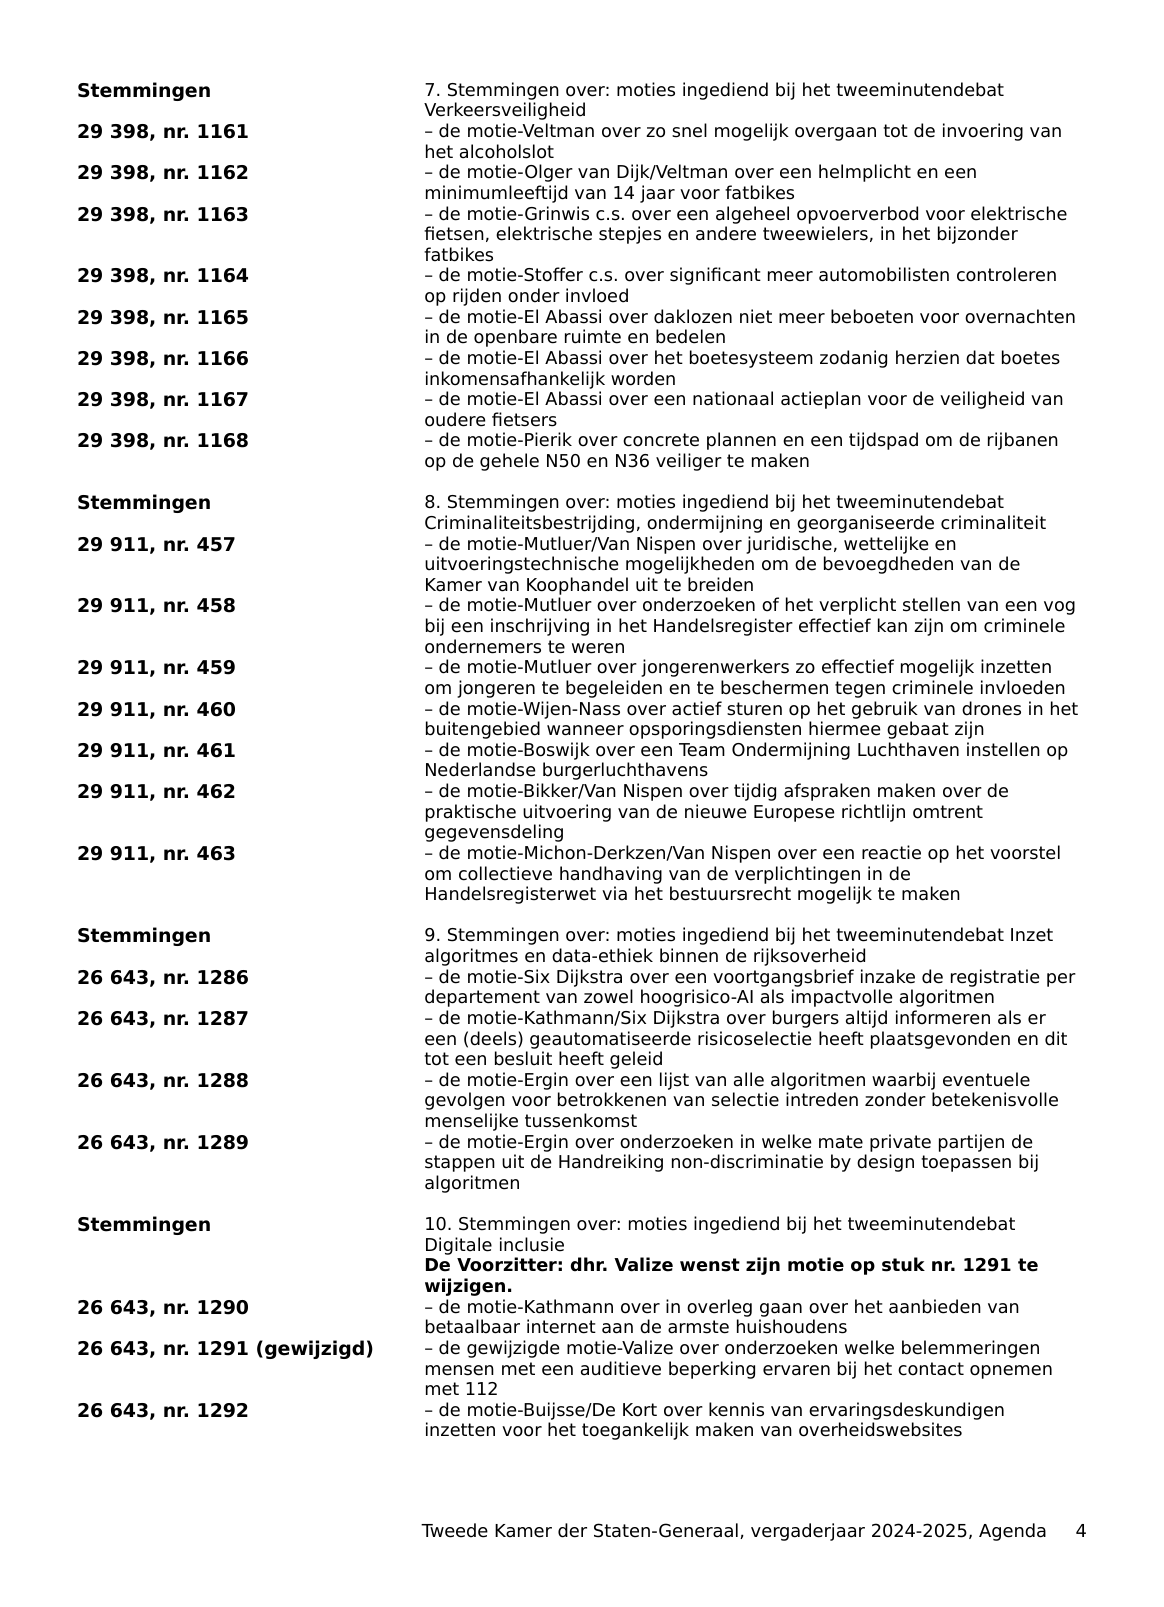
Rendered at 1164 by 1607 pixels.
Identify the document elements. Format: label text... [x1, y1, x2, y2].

table_cell [401, 389, 418, 430]
table_cell 29 398, nr. 1168 [77, 430, 401, 472]
table_cell 29 911, nr. 461 [77, 740, 401, 781]
table_cell 29 911, nr. 460 [77, 699, 401, 740]
table_cell 7. Stemmingen over: moties ingediend bij het tweeminutendebat Verkeersveiligheid [418, 80, 1087, 121]
table_cell [401, 1132, 418, 1193]
table_cell – de motie-Boswijk over een Team Ondermijning Luchthaven instellen op Nederlandse burgerluchthavens [418, 740, 1087, 781]
table_cell [401, 348, 418, 389]
table_cell [401, 121, 418, 162]
table_cell [401, 699, 418, 740]
table_cell 29 911, nr. 458 [77, 595, 401, 657]
table_cell 26 643, nr. 1291 (gewijzigd) [77, 1338, 401, 1400]
table_cell 26 643, nr. 1287 [77, 1008, 401, 1070]
table_cell [77, 59, 401, 80]
table_cell [401, 781, 418, 843]
table_cell – de motie-El Abassi over het boetesysteem zodanig herzien dat boetes inkomensafhankelijk worden [418, 348, 1087, 389]
table_cell – de motie-Kathmann/Six Dijkstra over burgers altijd informeren als er een (deels) geautomatiseerde risicoselectie heeft plaatsgevonden en dit tot een besluit heeft geleid [418, 1008, 1087, 1070]
table_cell [77, 1441, 401, 1462]
table_cell [401, 1070, 418, 1132]
table_cell [401, 740, 418, 781]
table_cell 29 398, nr. 1166 [77, 348, 401, 389]
table_cell – de motie-Mutluer/Van Nispen over juridische, wettelijke en uitvoeringstechnische mogelijkheden om de bevoegdheden van de Kamer van Koophandel uit te breiden [418, 534, 1087, 595]
table_cell [401, 492, 418, 533]
table_cell [77, 472, 401, 492]
table_cell 29 398, nr. 1167 [77, 389, 401, 430]
table_cell [401, 162, 418, 203]
table_cell [401, 657, 418, 698]
table_cell [418, 59, 1087, 80]
table_cell [418, 1441, 1087, 1462]
table_cell – de motie-El Abassi over een nationaal actieplan voor de veiligheid van oudere fietsers [418, 389, 1087, 430]
table_cell [401, 534, 418, 595]
table_cell [401, 307, 418, 348]
table_cell [401, 80, 418, 121]
table_cell Stemmingen [77, 492, 401, 533]
table_cell [77, 1194, 401, 1214]
table_cell – de motie-Olger van Dijk/Veltman over een helmplicht en een minimumleeftijd van 14 jaar voor fatbikes [418, 162, 1087, 203]
table_cell 26 643, nr. 1289 [77, 1132, 401, 1193]
table_cell [401, 1214, 418, 1255]
table_cell – de motie-Buijsse/De Kort over kennis van ervaringsdeskundigen inzetten voor het toegankelijk maken van overheidswebsites [418, 1400, 1087, 1441]
table_cell 26 643, nr. 1290 [77, 1297, 401, 1338]
table_cell 29 398, nr. 1165 [77, 307, 401, 348]
table_cell [401, 1255, 418, 1297]
table_cell – de motie-Grinwis c.s. over een algeheel opvoerverbod voor elektrische fietsen, elektrische stepjes en andere tweewielers, in het bijzonder fatbikes [418, 204, 1087, 265]
table_cell 29 911, nr. 462 [77, 781, 401, 843]
table_cell [401, 1441, 418, 1462]
table_cell [401, 595, 418, 657]
table_cell – de motie-Bikker/Van Nispen over tijdig afspraken maken over de praktische uitvoering van de nieuwe Europese richtlijn omtrent gegevensdeling [418, 781, 1087, 843]
table_cell – de motie-El Abassi over daklozen niet meer beboeten voor overnachten in de openbare ruimte en bedelen [418, 307, 1087, 348]
table_cell Stemmingen [77, 925, 401, 967]
table_cell – de motie-Veltman over zo snel mogelijk overgaan tot de invoering van het alcoholslot [418, 121, 1087, 162]
table_cell 29 398, nr. 1162 [77, 162, 401, 203]
table_cell – de motie-Kathmann over in overleg gaan over het aanbieden van betaalbaar internet aan de armste huishoudens [418, 1297, 1087, 1338]
table_cell – de motie-Wijen-Nass over actief sturen op het gebruik van drones in het buitengebied wanneer opsporingsdiensten hiermee gebaat zijn [418, 699, 1087, 740]
table_cell [401, 1338, 418, 1400]
table_cell 26 643, nr. 1288 [77, 1070, 401, 1132]
table_cell 29 911, nr. 457 [77, 534, 401, 595]
table_cell 29 911, nr. 459 [77, 657, 401, 698]
table_cell 29 398, nr. 1161 [77, 121, 401, 162]
table_cell 8. Stemmingen over: moties ingediend bij het tweeminutendebat Criminaliteitsbestrijding, ondermijning en georganiseerde criminaliteit [418, 492, 1087, 533]
table_cell [401, 59, 418, 80]
table_cell – de motie-Ergin over onderzoeken in welke mate private partijen de stappen uit de Handreiking non-discriminatie by design toepassen bij algoritmen [418, 1132, 1087, 1193]
table_cell [401, 925, 418, 967]
table_cell [401, 843, 418, 905]
table_cell 29 398, nr. 1164 [77, 265, 401, 307]
table_cell Stemmingen [77, 1214, 401, 1255]
table_cell 10. Stemmingen over: moties ingediend bij het tweeminutendebat Digitale inclusie [418, 1214, 1087, 1255]
table_cell 29 911, nr. 463 [77, 843, 401, 905]
table_cell [418, 472, 1087, 492]
table_cell – de gewijzigde motie-Valize over onderzoeken welke belemmeringen mensen met een auditieve beperking ervaren bij het contact opnemen met 112 [418, 1338, 1087, 1400]
table_cell Stemmingen [77, 80, 401, 121]
table_cell – de motie-Six Dijkstra over een voortgangsbrief inzake de registratie per departement van zowel hoogrisico-AI als impactvolle algoritmen [418, 967, 1087, 1008]
table_cell [401, 265, 418, 307]
table_cell [418, 1194, 1087, 1214]
table_cell – de motie-Ergin over een lijst van alle algoritmen waarbij eventuele gevolgen voor betrokkenen van selectie intreden zonder betekenisvolle menselijke tussenkomst [418, 1070, 1087, 1132]
table_cell [401, 967, 418, 1008]
table_cell [401, 1400, 418, 1441]
table_cell [401, 204, 418, 265]
table_cell – de motie-Stoffer c.s. over significant meer automobilisten controleren op rijden onder invloed [418, 265, 1087, 307]
table_cell – de motie-Mutluer over onderzoeken of het verplicht stellen van een vog bij een inschrijving in het Handelsregister effectief kan zijn om criminele ondernemers te weren [418, 595, 1087, 657]
table_cell – de motie-Michon-Derkzen/Van Nispen over een reactie op het voorstel om collectieve handhaving van de verplichtingen in de Handelsregisterwet via het bestuursrecht mogelijk te maken [418, 843, 1087, 905]
table_cell 9. Stemmingen over: moties ingediend bij het tweeminutendebat Inzet algoritmes en data-ethiek binnen de rijksoverheid [418, 925, 1087, 967]
table_cell [401, 1008, 418, 1070]
table_cell [401, 905, 418, 925]
table_cell [401, 430, 418, 472]
table_cell – de motie-Pierik over concrete plannen en een tijdspad om de rijbanen op de gehele N50 en N36 veiliger te maken [418, 430, 1087, 472]
table_cell De Voorzitter: dhr. Valize wenst zijn motie op stuk nr. 1291 te wijzigen. [418, 1255, 1087, 1297]
table_cell 26 643, nr. 1286 [77, 967, 401, 1008]
table_cell [77, 905, 401, 925]
table_cell [418, 905, 1087, 925]
table_cell [401, 1194, 418, 1214]
table_cell [77, 1255, 401, 1297]
table_cell 26 643, nr. 1292 [77, 1400, 401, 1441]
table_cell [401, 1297, 418, 1338]
table_cell 29 398, nr. 1163 [77, 204, 401, 265]
table_cell – de motie-Mutluer over jongerenwerkers zo effectief mogelijk inzetten om jongeren te begeleiden en te beschermen tegen criminele invloeden [418, 657, 1087, 698]
table_cell [401, 472, 418, 492]
